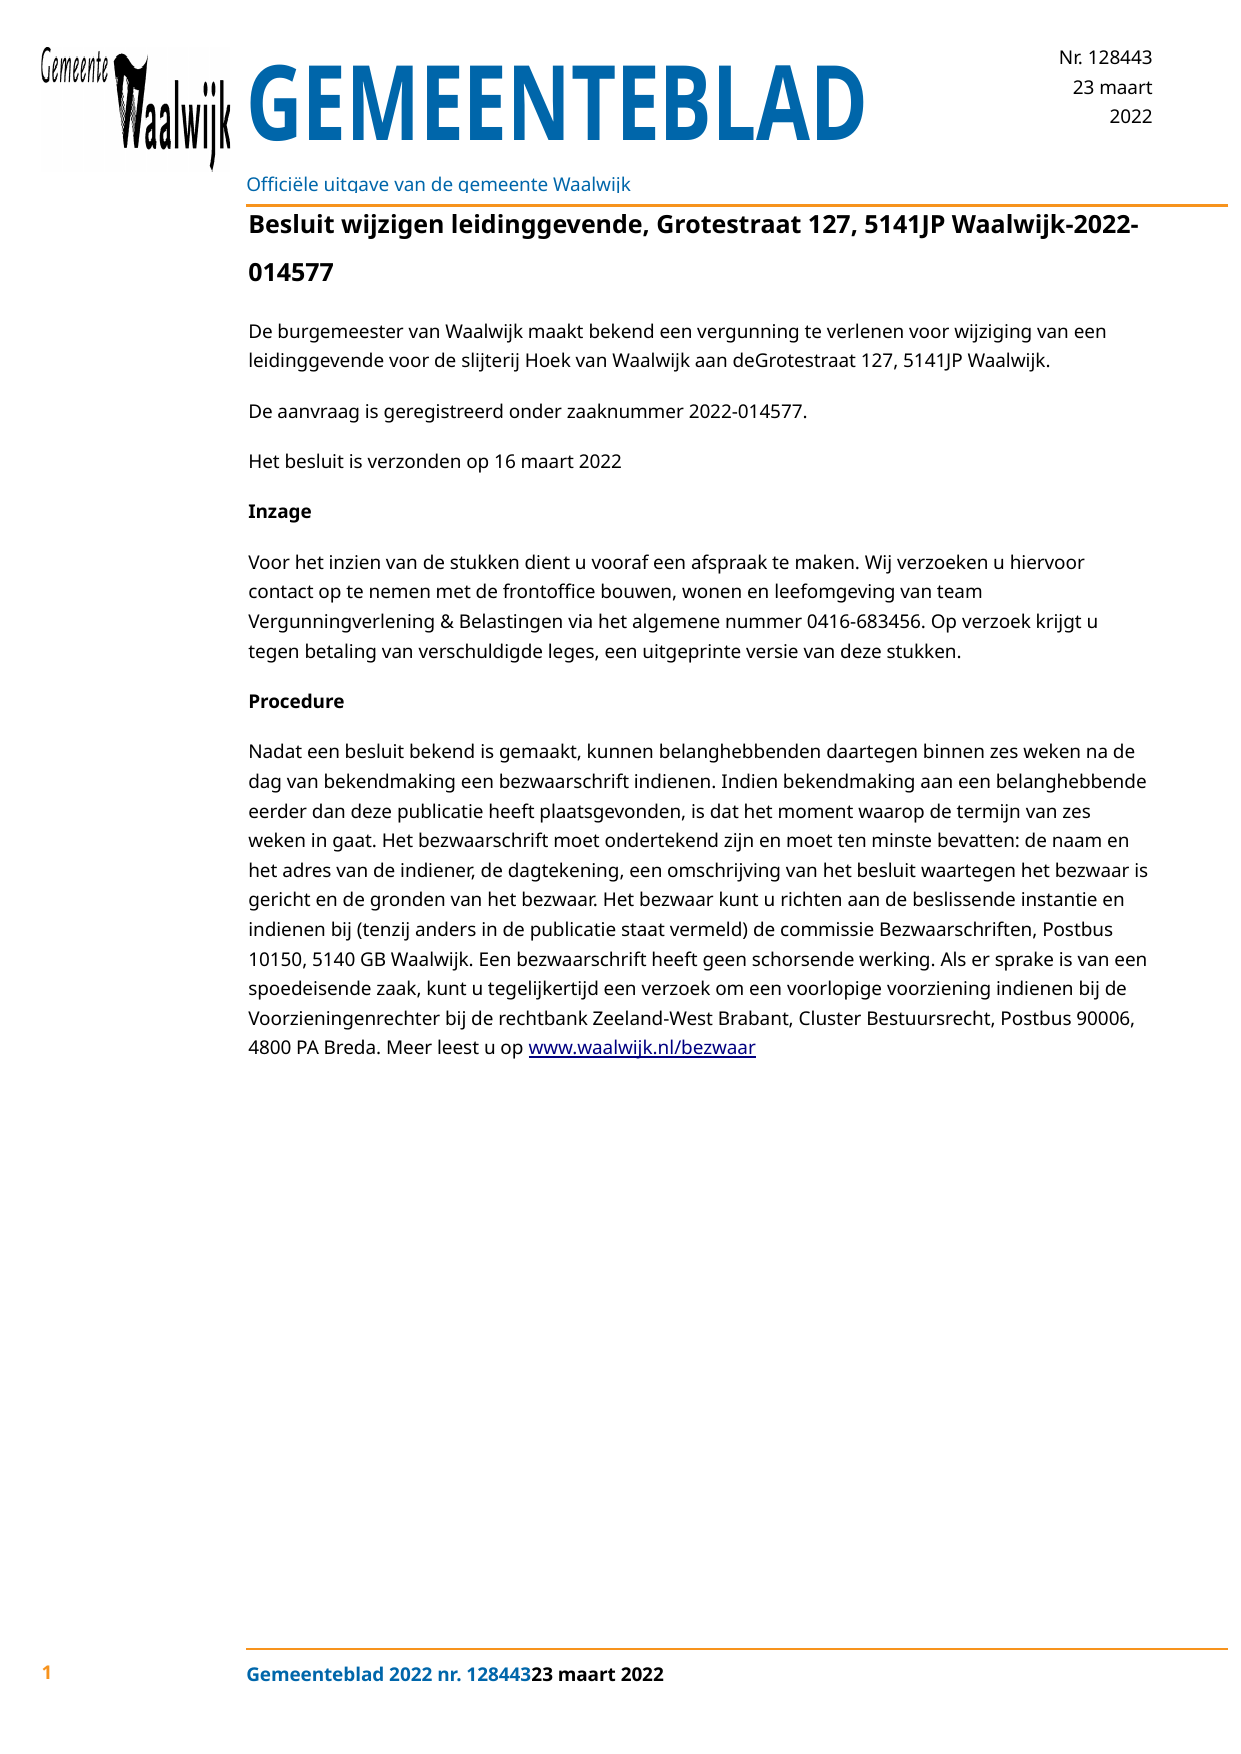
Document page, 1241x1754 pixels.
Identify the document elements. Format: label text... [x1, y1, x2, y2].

text De aanvraag is geregistreerd onder zaaknummer 2022-014577. [248, 398, 1152, 424]
picture [41, 47, 231, 172]
text Besluit wijzigen leidinggevende, Grotestraat 127, 5141JP Waalwijk-2022-014577 [248, 207, 1152, 288]
text Procedure [248, 688, 1152, 714]
text De burgemeester van Waalwijk maakt bekend een vergunning te verlenen voor wijziging van een leidinggevende voor de slijterij Hoek van Waalwijk aan deGrotestraat 127, 5141JP Waalwijk. [248, 318, 1152, 373]
text Nadat een besluit bekend is gemaakt, kunnen belanghebbenden daartegen binnen zes weken na de dag van bekendmaking een bezwaarschrift indienen. Indien bekendmaking aan een belanghebbende eerder dan deze publicatie heeft plaatsgevonden, is dat het moment waarop de termijn van zes weken in gaat. Het bezwaarschrift moet ondertekend zijn en moet ten minste bevatten: de naam en het adres van de indiener, de dagtekening, een omschrijving van het besluit waartegen het bezwaar is gericht en de gronden van het bezwaar. Het bezwaar kunt u richten aan de beslissende instantie en indienen bij (tenzij anders in de publicatie staat vermeld) de commissie Bezwaarschriften, Postbus 10150, 5140 GB Waalwijk. Een bezwaarschrift heeft geen schorsende werking. Als er sprake is van een spoedeisende zaak, kunt u tegelijkertijd een verzoek om een voorlopige voorziening indienen bij de Voorzieningenrechter bij de rechtbank Zeeland-West Brabant, Cluster Bestuursrecht, Postbus 90006, 4800 PA Breda. Meer leest u op www.waalwijk.nl/bezwaar [248, 739, 1152, 1060]
text Voor het inzien van de stukken dient u vooraf een afspraak te maken. Wij verzoeken u hiervoor contact op te nemen met de frontoffice bouwen, wonen en leefomgeving van team Vergunningverlening & Belastingen via het algemene nummer 0416-683456. Op verzoek krijgt u tegen betaling van verschuldigde leges, een uitgeprinte versie van deze stukken. [248, 549, 1152, 664]
text Het besluit is verzonden op 16 maart 2022 [248, 448, 1152, 474]
text Inzage [248, 499, 1152, 524]
